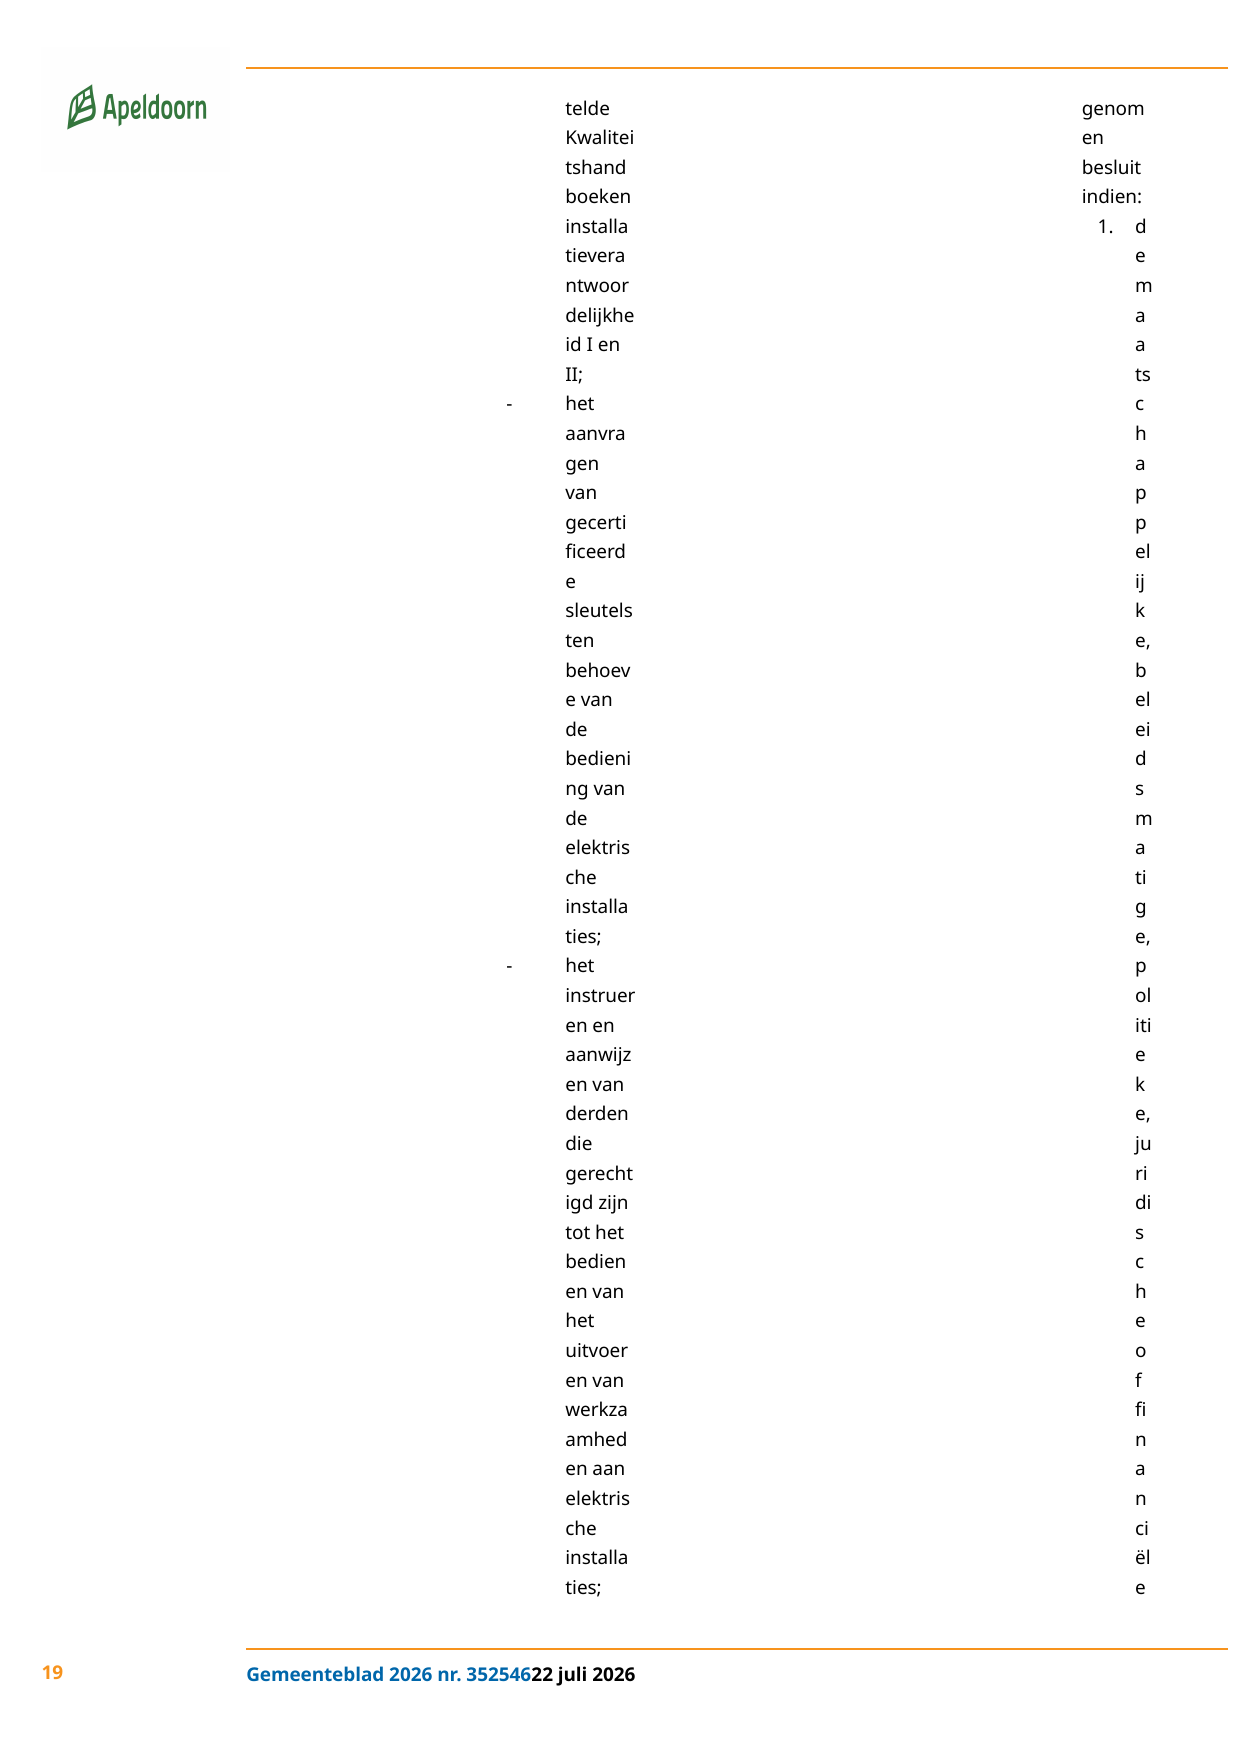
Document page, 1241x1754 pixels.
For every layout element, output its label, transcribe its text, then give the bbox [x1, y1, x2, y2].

table_cell [635, 95, 764, 1600]
table_cell telde Kwaliteitshandboeken installatieverantwoordelijkheid I en II; het aanvragen van gecertificeerde sleutels ten behoeve van de bediening van de elektrische installaties; het instrueren en aanwijzen van derden die gerechtigd zijn tot het bedienen van het uitvoeren van werkzaamheden aan elektrische installaties; [506, 95, 635, 1600]
table_cell [377, 95, 506, 1600]
table_cell [894, 95, 1022, 1600]
picture [41, 47, 231, 172]
table_cell [248, 95, 377, 1600]
table_cell genomen besluit indien: de maatschappelijke, beleidsmatige, politieke, juridische of financiële [1023, 95, 1152, 1600]
table_cell [764, 95, 893, 1600]
